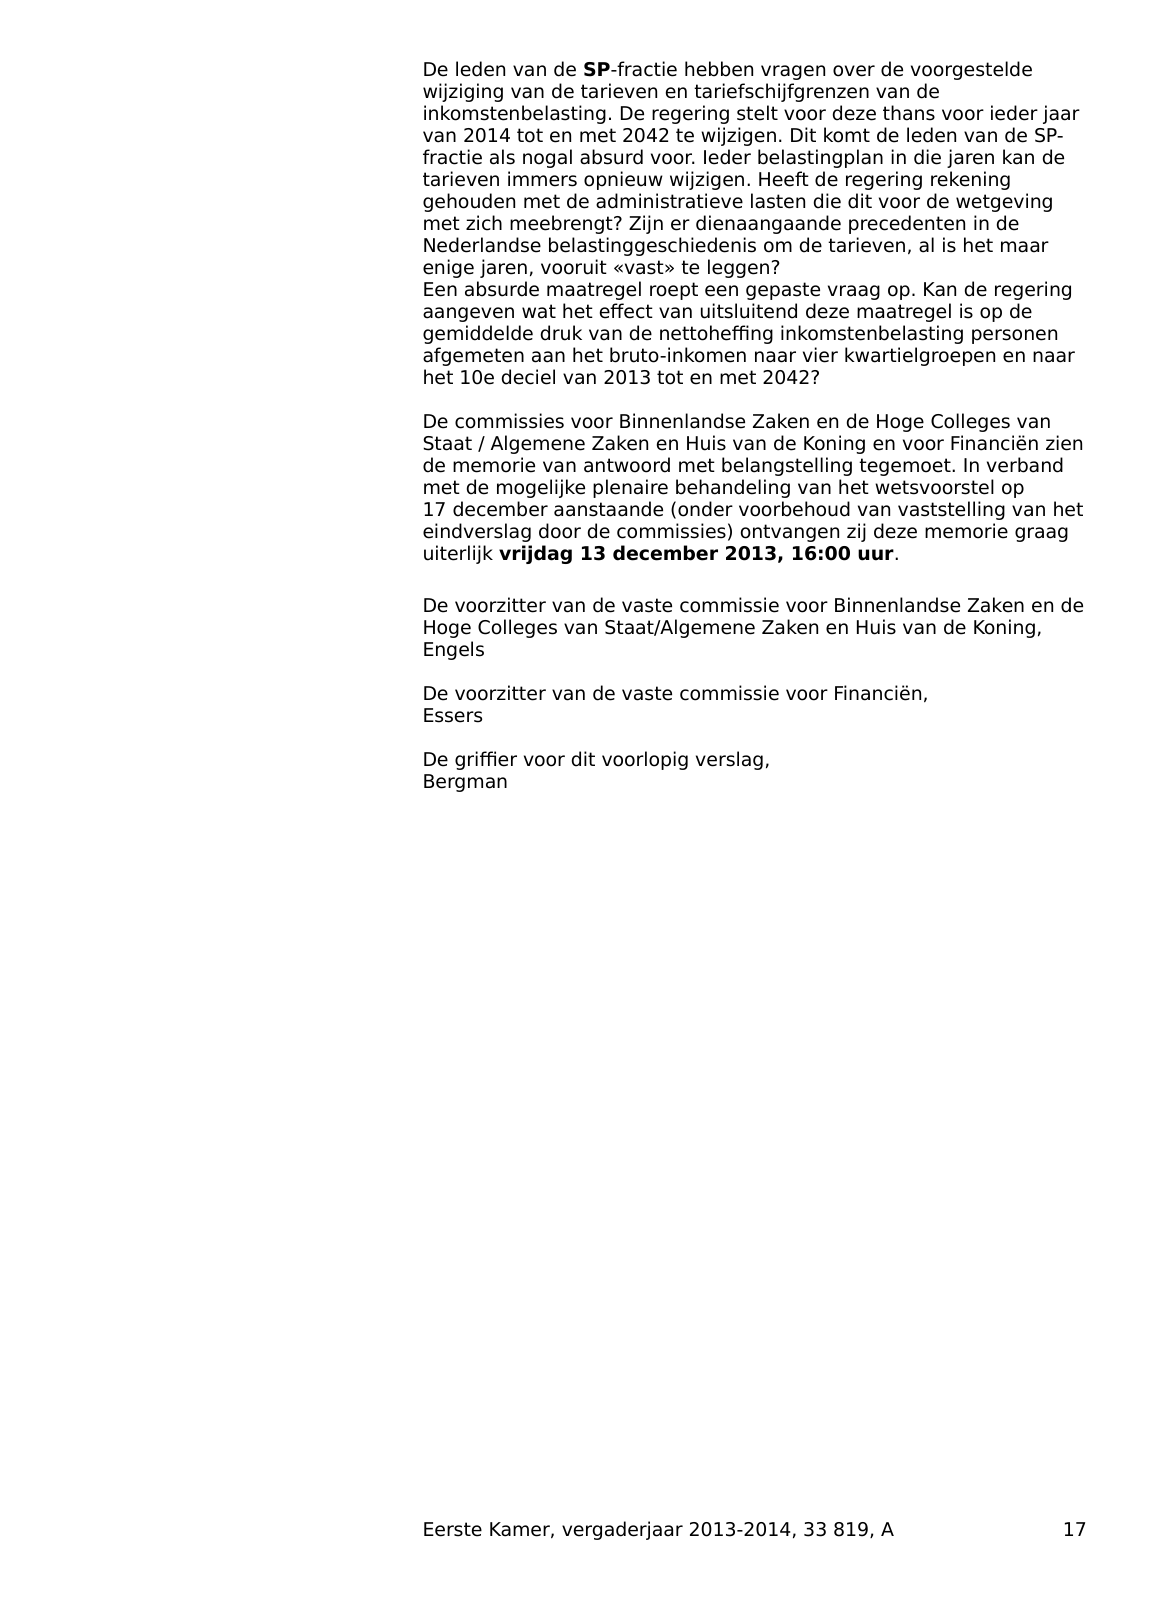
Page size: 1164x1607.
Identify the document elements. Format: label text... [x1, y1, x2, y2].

text De leden van de SP-fractie hebben vragen over de voorgestelde wijziging van de tarieven en tariefschijfgrenzen van de inkomstenbelasting. De regering stelt voor deze thans voor ieder jaar van 2014 tot en met 2042 te wijzigen. Dit komt de leden van de SP-fractie als nogal absurd voor. Ieder belastingplan in die jaren kan de tarieven immers opnieuw wijzigen. Heeft de regering rekening gehouden met de administratieve lasten die dit voor de wetgeving met zich meebrengt? Zijn er dienaangaande precedenten in de Nederlandse belastinggeschiedenis om de tarieven, al is het maar enige jaren, vooruit «vast» te leggen? [422, 59, 1087, 279]
text De voorzitter van de vaste commissie voor Financiën, Essers [422, 683, 1087, 727]
text De griffier voor dit voorlopig verslag, Bergman [422, 749, 1087, 793]
text Een absurde maatregel roept een gepaste vraag op. Kan de regering aangeven wat het effect van uitsluitend deze maatregel is op de gemiddelde druk van de nettoheffing inkomstenbelasting personen afgemeten aan het bruto-inkomen naar vier kwartielgroepen en naar het 10e deciel van 2013 tot en met 2042? [422, 279, 1087, 389]
text De voorzitter van de vaste commissie voor Binnenlandse Zaken en de Hoge Colleges van Staat/Algemene Zaken en Huis van de Koning, Engels [422, 595, 1087, 661]
text De commissies voor Binnenlandse Zaken en de Hoge Colleges van Staat / Algemene Zaken en Huis van de Koning en voor Financiën zien de memorie van antwoord met belangstelling tegemoet. In verband met de mogelijke plenaire behandeling van het wetsvoorstel op 17 december aanstaande (onder voorbehoud van vaststelling van het eindverslag door de commissies) ontvangen zij deze memorie graag uiterlijk vrijdag 13 december 2013, 16:00 uur. [422, 411, 1087, 565]
